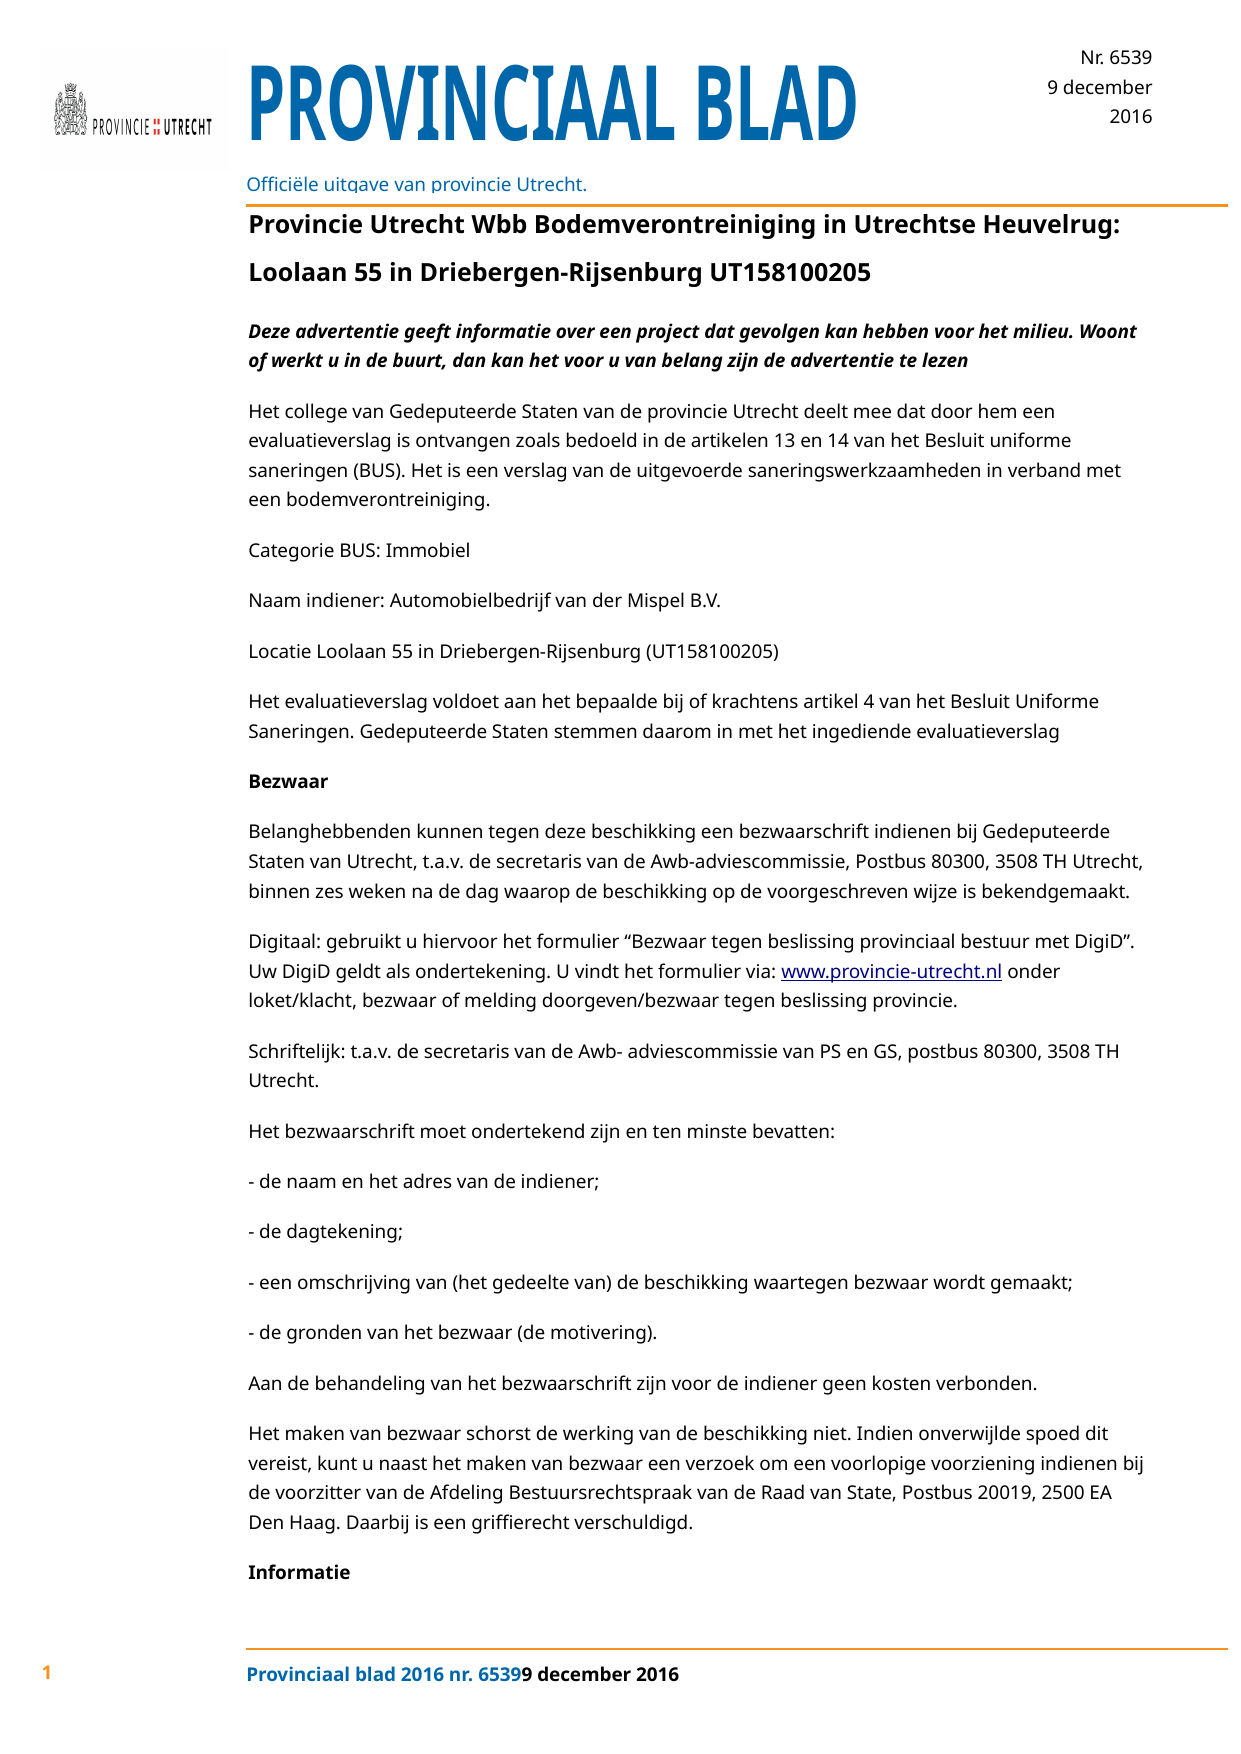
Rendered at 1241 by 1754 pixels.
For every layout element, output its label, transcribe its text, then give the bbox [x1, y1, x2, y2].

text Bezwaar [248, 768, 1152, 794]
text - de naam en het adres van de indiener; [248, 1168, 1152, 1194]
text Provincie Utrecht Wbb Bodemverontreiniging in Utrechtse Heuvelrug: Loolaan 55 in Driebergen-Rijsenburg UT158100205 [248, 207, 1152, 288]
picture [41, 47, 231, 172]
text Digitaal: gebruikt u hiervoor het formulier “Bezwaar tegen beslissing provinciaal bestuur met DigiD”. Uw DigiD geldt als ondertekening. U vindt het formulier via: www.provincie-utrecht.nl onder loket/klacht, bezwaar of melding doorgeven/bezwaar tegen beslissing provincie. [248, 928, 1152, 1013]
text Belanghebbenden kunnen tegen deze beschikking een bezwaarschrift indienen bij Gedeputeerde Staten van Utrecht, t.a.v. de secretaris van de Awb-adviescommissie, Postbus 80300, 3508 TH Utrecht, binnen zes weken na de dag waarop de beschikking op de voorgeschreven wijze is bekendgemaakt. [248, 819, 1152, 904]
text Het college van Gedeputeerde Staten van de provincie Utrecht deelt mee dat door hem een evaluatieverslag is ontvangen zoals bedoeld in de artikelen 13 en 14 van het Besluit uniforme saneringen (BUS). Het is een verslag van de uitgevoerde saneringswerkzaamheden in verband met een bodemverontreiniging. [248, 398, 1152, 512]
text Aan de behandeling van het bezwaarschrift zijn voor de indiener geen kosten verbonden. [248, 1370, 1152, 1396]
text Naam indiener: Automobielbedrijf van der Mispel B.V. [248, 587, 1152, 613]
text Het bezwaarschrift moet ondertekend zijn en ten minste bevatten: [248, 1118, 1152, 1144]
text - de dagtekening; [248, 1219, 1152, 1244]
text Locatie Loolaan 55 in Driebergen-Rijsenburg (UT158100205) [248, 638, 1152, 664]
text Deze advertentie geeft informatie over een project dat gevolgen kan hebben voor het milieu. Woont of werkt u in de buurt, dan kan het voor u van belang zijn de advertentie te lezen [248, 318, 1152, 373]
text Schriftelijk: t.a.v. de secretaris van de Awb- adviescommissie van PS en GS, postbus 80300, 3508 TH Utrecht. [248, 1038, 1152, 1093]
text Informatie [248, 1559, 1152, 1585]
text Het evaluatieverslag voldoet aan het bepaalde bij of krachtens artikel 4 van het Besluit Uniforme Saneringen. Gedeputeerde Staten stemmen daarom in met het ingediende evaluatieverslag [248, 688, 1152, 744]
text Het maken van bezwaar schorst de werking van de beschikking niet. Indien onverwijlde spoed dit vereist, kunt u naast het maken van bezwaar een verzoek om een voorlopige voorziening indienen bij de voorzitter van de Afdeling Bestuursrechtspraak van de Raad van State, Postbus 20019, 2500 EA Den Haag. Daarbij is een griffierecht verschuldigd. [248, 1420, 1152, 1535]
text Categorie BUS: Immobiel [248, 537, 1152, 563]
text - de gronden van het bezwaar (de motivering). [248, 1319, 1152, 1345]
text - een omschrijving van (het gedeelte van) de beschikking waartegen bezwaar wordt gemaakt; [248, 1269, 1152, 1295]
